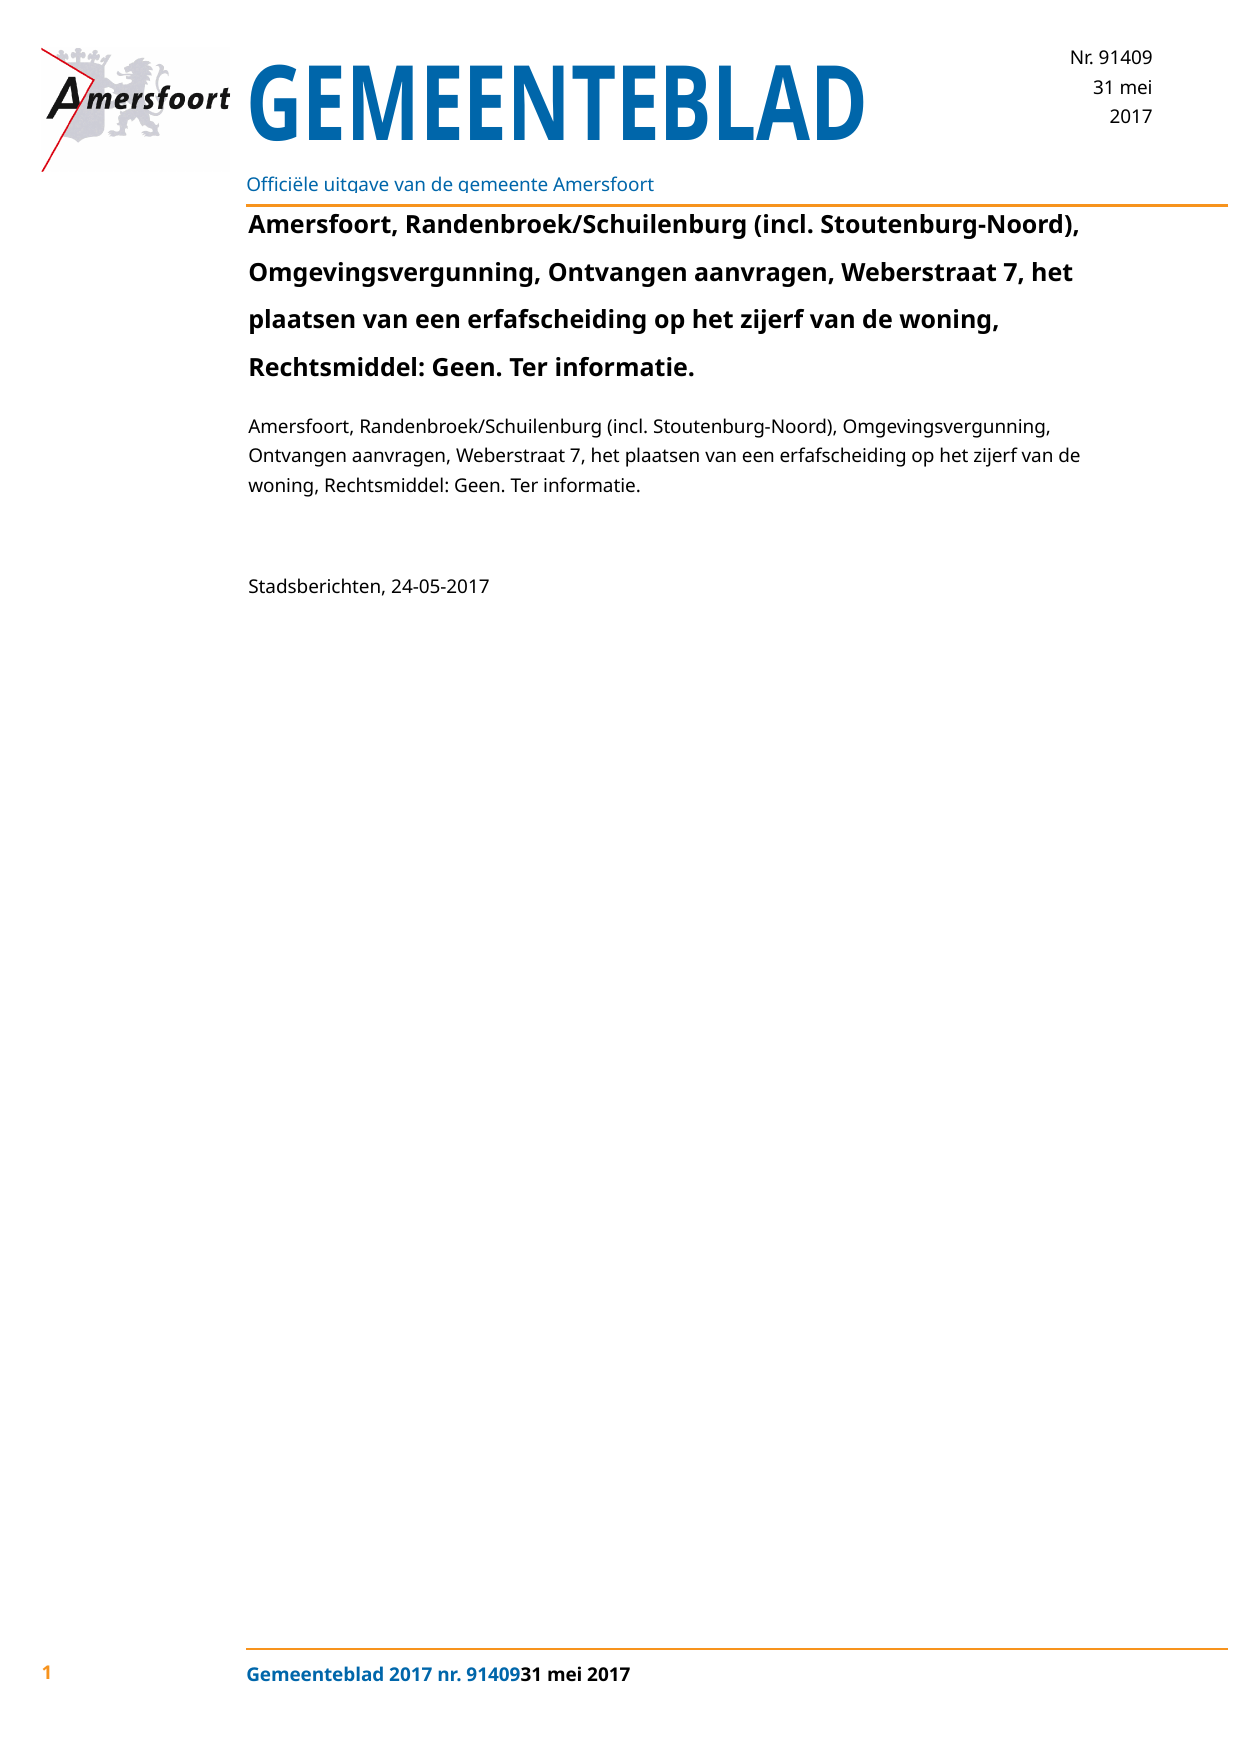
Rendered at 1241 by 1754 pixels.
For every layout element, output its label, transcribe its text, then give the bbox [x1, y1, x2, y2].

text Stadsberichten, 24-05-2017 [248, 573, 1152, 599]
text Amersfoort, Randenbroek/Schuilenburg (incl. Stoutenburg-Noord), Omgevingsvergunning, Ontvangen aanvragen, Weberstraat 7, het plaatsen van een erfafscheiding op het zijerf van de woning, Rechtsmiddel: Geen. Ter informatie. [248, 207, 1152, 384]
text Amersfoort, Randenbroek/Schuilenburg (incl. Stoutenburg-Noord), Omgevingsvergunning, Ontvangen aanvragen, Weberstraat 7, het plaatsen van een erfafscheiding op het zijerf van de woning, Rechtsmiddel: Geen. Ter informatie. [248, 413, 1152, 498]
picture [41, 47, 231, 172]
